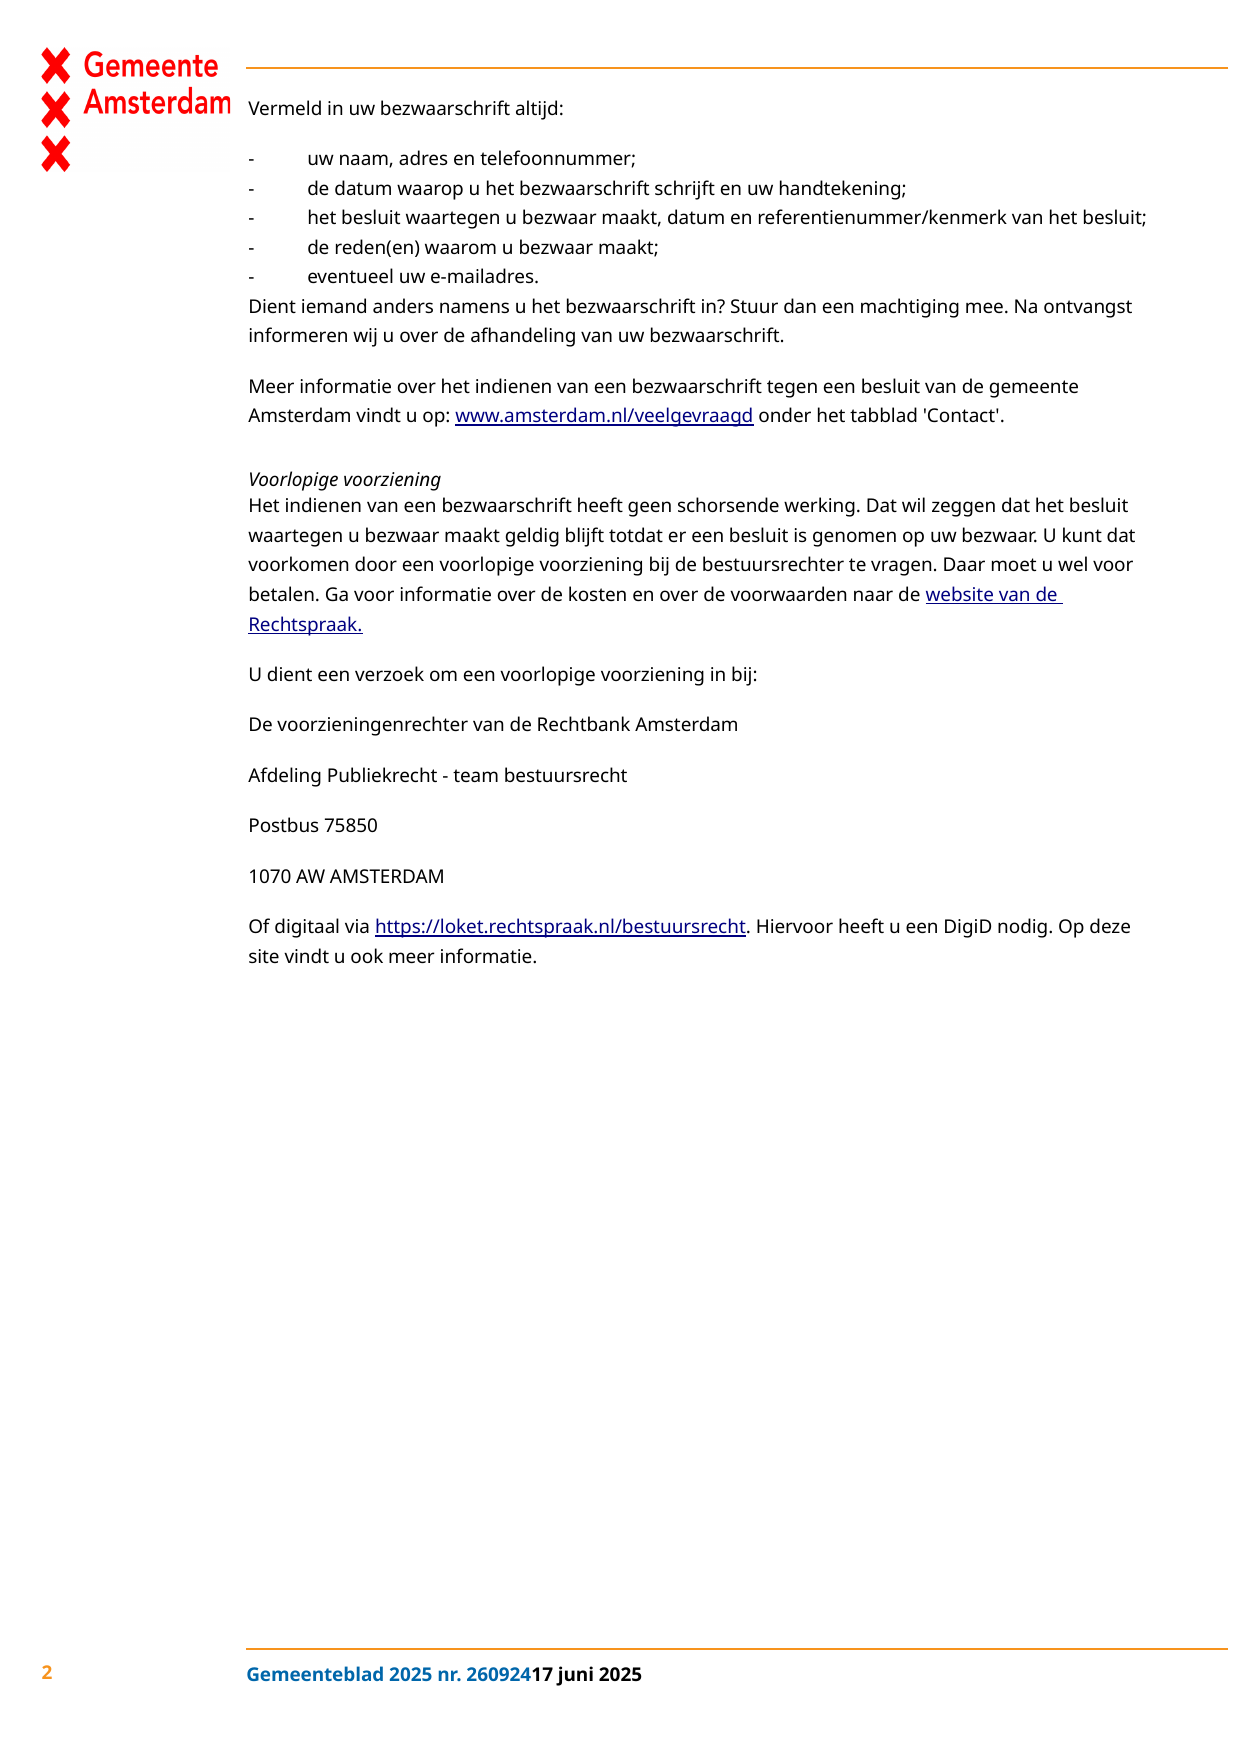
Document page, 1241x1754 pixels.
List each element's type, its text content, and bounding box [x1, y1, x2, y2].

list het besluit waartegen u bezwaar maakt, datum en referentienummer/kenmerk van het besluit; [248, 204, 1152, 230]
text 1070 AW AMSTERDAM [248, 863, 1152, 888]
text Voorlopige voorziening [248, 467, 1152, 492]
text Meer informatie over het indienen van een bezwaarschrift tegen een besluit van de gemeente Amsterdam vindt u op: www.amsterdam.nl/veelgevraagd onder het tabblad 'Contact'. [248, 373, 1152, 428]
text Het indienen van een bezwaarschrift heeft geen schorsende werking. Dat wil zeggen dat het besluit waartegen u bezwaar maakt geldig blijft totdat er een besluit is genomen op uw bezwaar. U kunt dat voorkomen door een voorlopige voorziening bij de bestuursrechter te vragen. Daar moet u wel voor betalen. Ga voor informatie over de kosten en over de voorwaarden naar de website van de Rechtspraak. [248, 492, 1152, 636]
text Vermeld in uw bezwaarschrift altijd: [248, 95, 1152, 121]
picture [41, 47, 231, 172]
text Afdeling Publiekrecht - team bestuursrecht [248, 762, 1152, 788]
text De voorzieningenrechter van de Rechtbank Amsterdam [248, 712, 1152, 737]
text Dient iemand anders namens u het bezwaarschrift in? Stuur dan een machtiging mee. Na ontvangst informeren wij u over de afhandeling van uw bezwaarschrift. [248, 293, 1152, 348]
list eventueel uw e-mailadres. [248, 263, 1152, 289]
list de reden(en) waarom u bezwaar maakt; [248, 234, 1152, 260]
list uw naam, adres en telefoonnummer; [248, 145, 1152, 171]
text U dient een verzoek om een voorlopige voorziening in bij: [248, 661, 1152, 687]
text Of digitaal via https://loket.rechtspraak.nl/bestuursrecht. Hiervoor heeft u een DigiD nodig. Op deze site vindt u ook meer informatie. [248, 913, 1152, 968]
list de datum waarop u het bezwaarschrift schrijft en uw handtekening; [248, 175, 1152, 201]
text Postbus 75850 [248, 812, 1152, 838]
